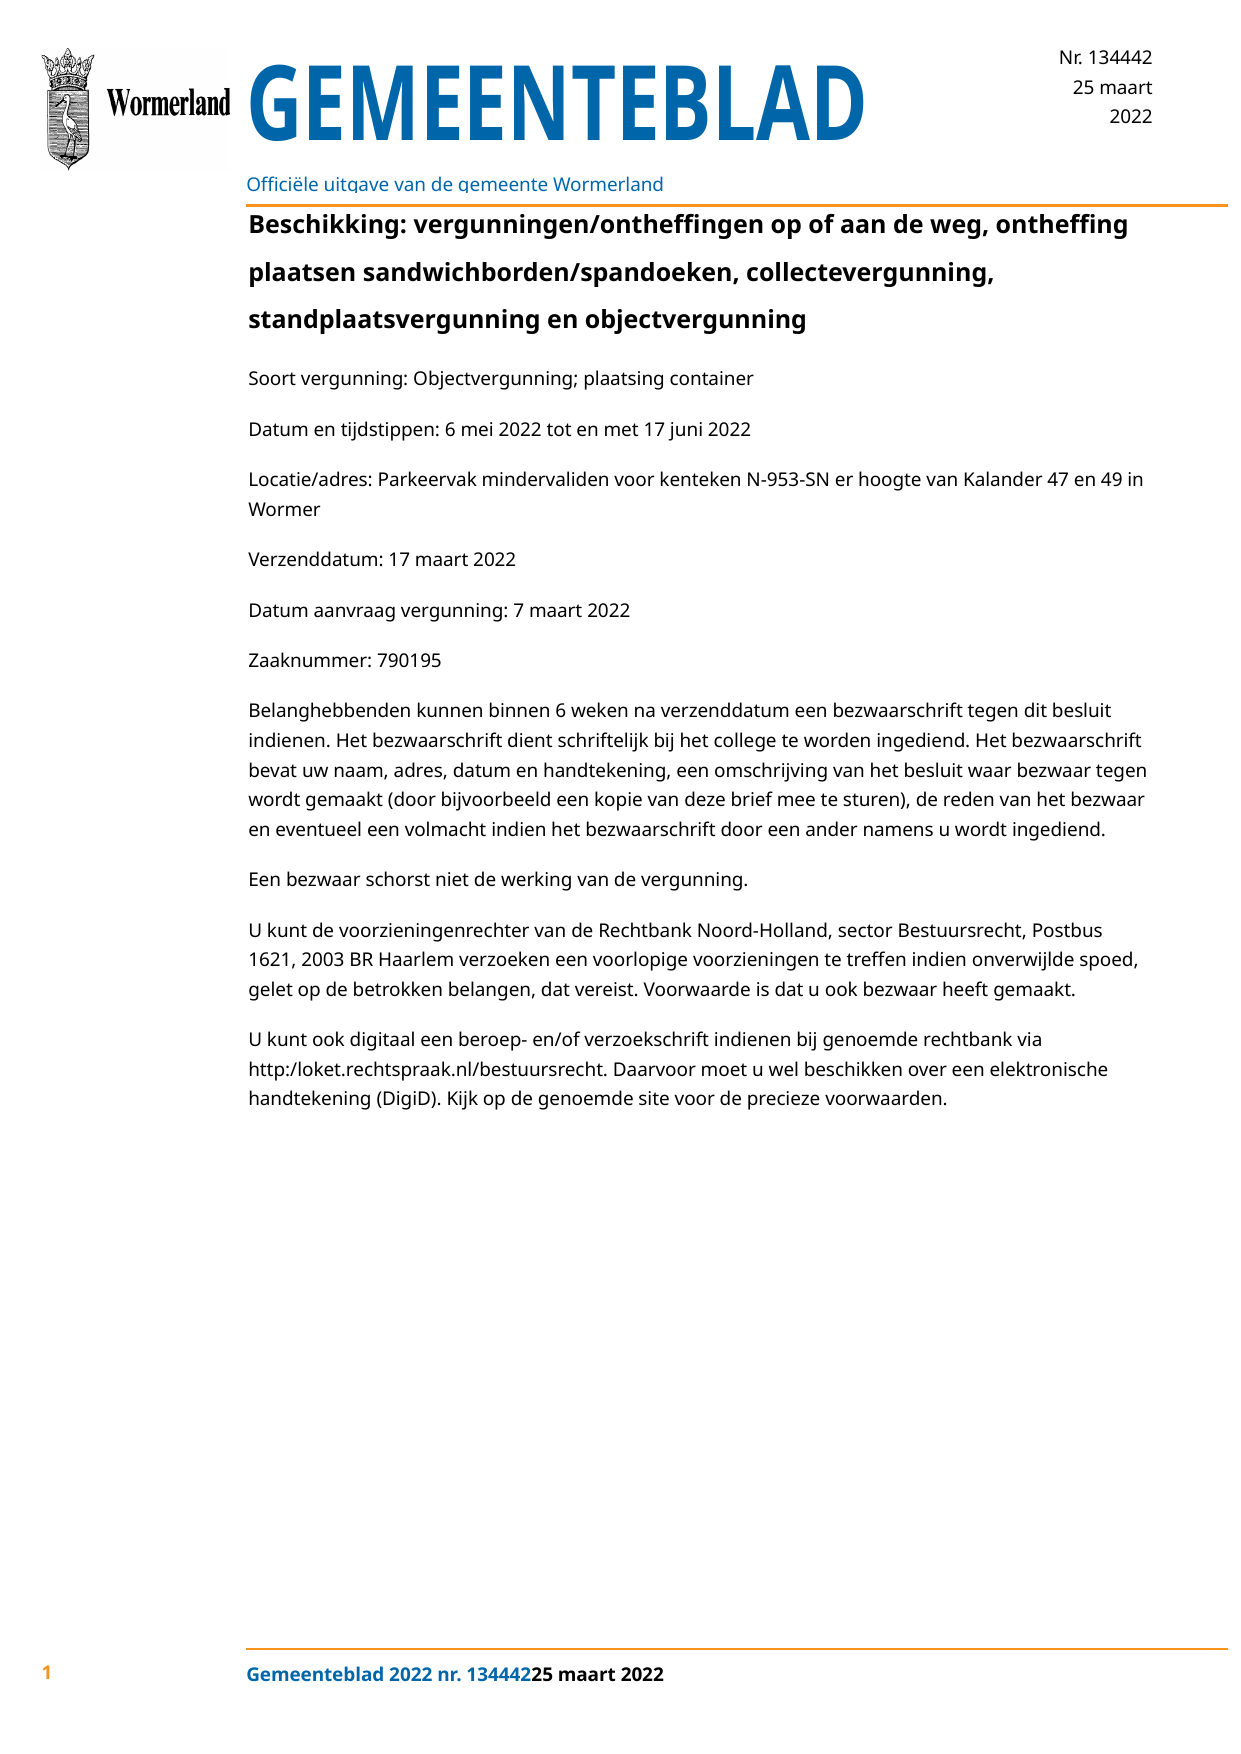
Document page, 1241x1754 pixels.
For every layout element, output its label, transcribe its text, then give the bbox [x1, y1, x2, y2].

text Datum aanvraag vergunning: 7 maart 2022 [248, 597, 1152, 622]
text Locatie/adres: Parkeervak mindervaliden voor kenteken N-953-SN er hoogte van Kalander 47 en 49 in Wormer [248, 466, 1152, 522]
text Belanghebbenden kunnen binnen 6 weken na verzenddatum een bezwaarschrift tegen dit besluit indienen. Het bezwaarschrift dient schriftelijk bij het college te worden ingediend. Het bezwaarschrift bevat uw naam, adres, datum en handtekening, een omschrijving van het besluit waar bezwaar tegen wordt gemaakt (door bijvoorbeeld een kopie van deze brief mee te sturen), de reden van het bezwaar en eventueel een volmacht indien het bezwaarschrift door een ander namens u wordt ingediend. [248, 698, 1152, 842]
text Soort vergunning: Objectvergunning; plaatsing container [248, 366, 1152, 391]
text Een bezwaar schorst niet de werking van de vergunning. [248, 866, 1152, 892]
text Zaaknummer: 790195 [248, 647, 1152, 673]
text Verzenddatum: 17 maart 2022 [248, 546, 1152, 572]
text U kunt ook digitaal een beroep- en/of verzoekschrift indienen bij genoemde rechtbank via http:/loket.rechtspraak.nl/bestuursrecht. Daarvoor moet u wel beschikken over een elektronische handtekening (DigiD). Kijk op de genoemde site voor de precieze voorwaarden. [248, 1026, 1152, 1111]
text Datum en tijdstippen: 6 mei 2022 tot en met 17 juni 2022 [248, 416, 1152, 442]
text U kunt de voorzieningenrechter van de Rechtbank Noord-Holland, sector Bestuursrecht, Postbus 1621, 2003 BR Haarlem verzoeken een voorlopige voorzieningen te treffen indien onverwijlde spoed, gelet op de betrokken belangen, dat vereist. Voorwaarde is dat u ook bezwaar heeft gemaakt. [248, 917, 1152, 1002]
picture [41, 47, 231, 172]
text Beschikking: vergunningen/ontheffingen op of aan de weg, ontheffing plaatsen sandwichborden/spandoeken, collectevergunning, standplaatsvergunning en objectvergunning [248, 207, 1152, 336]
